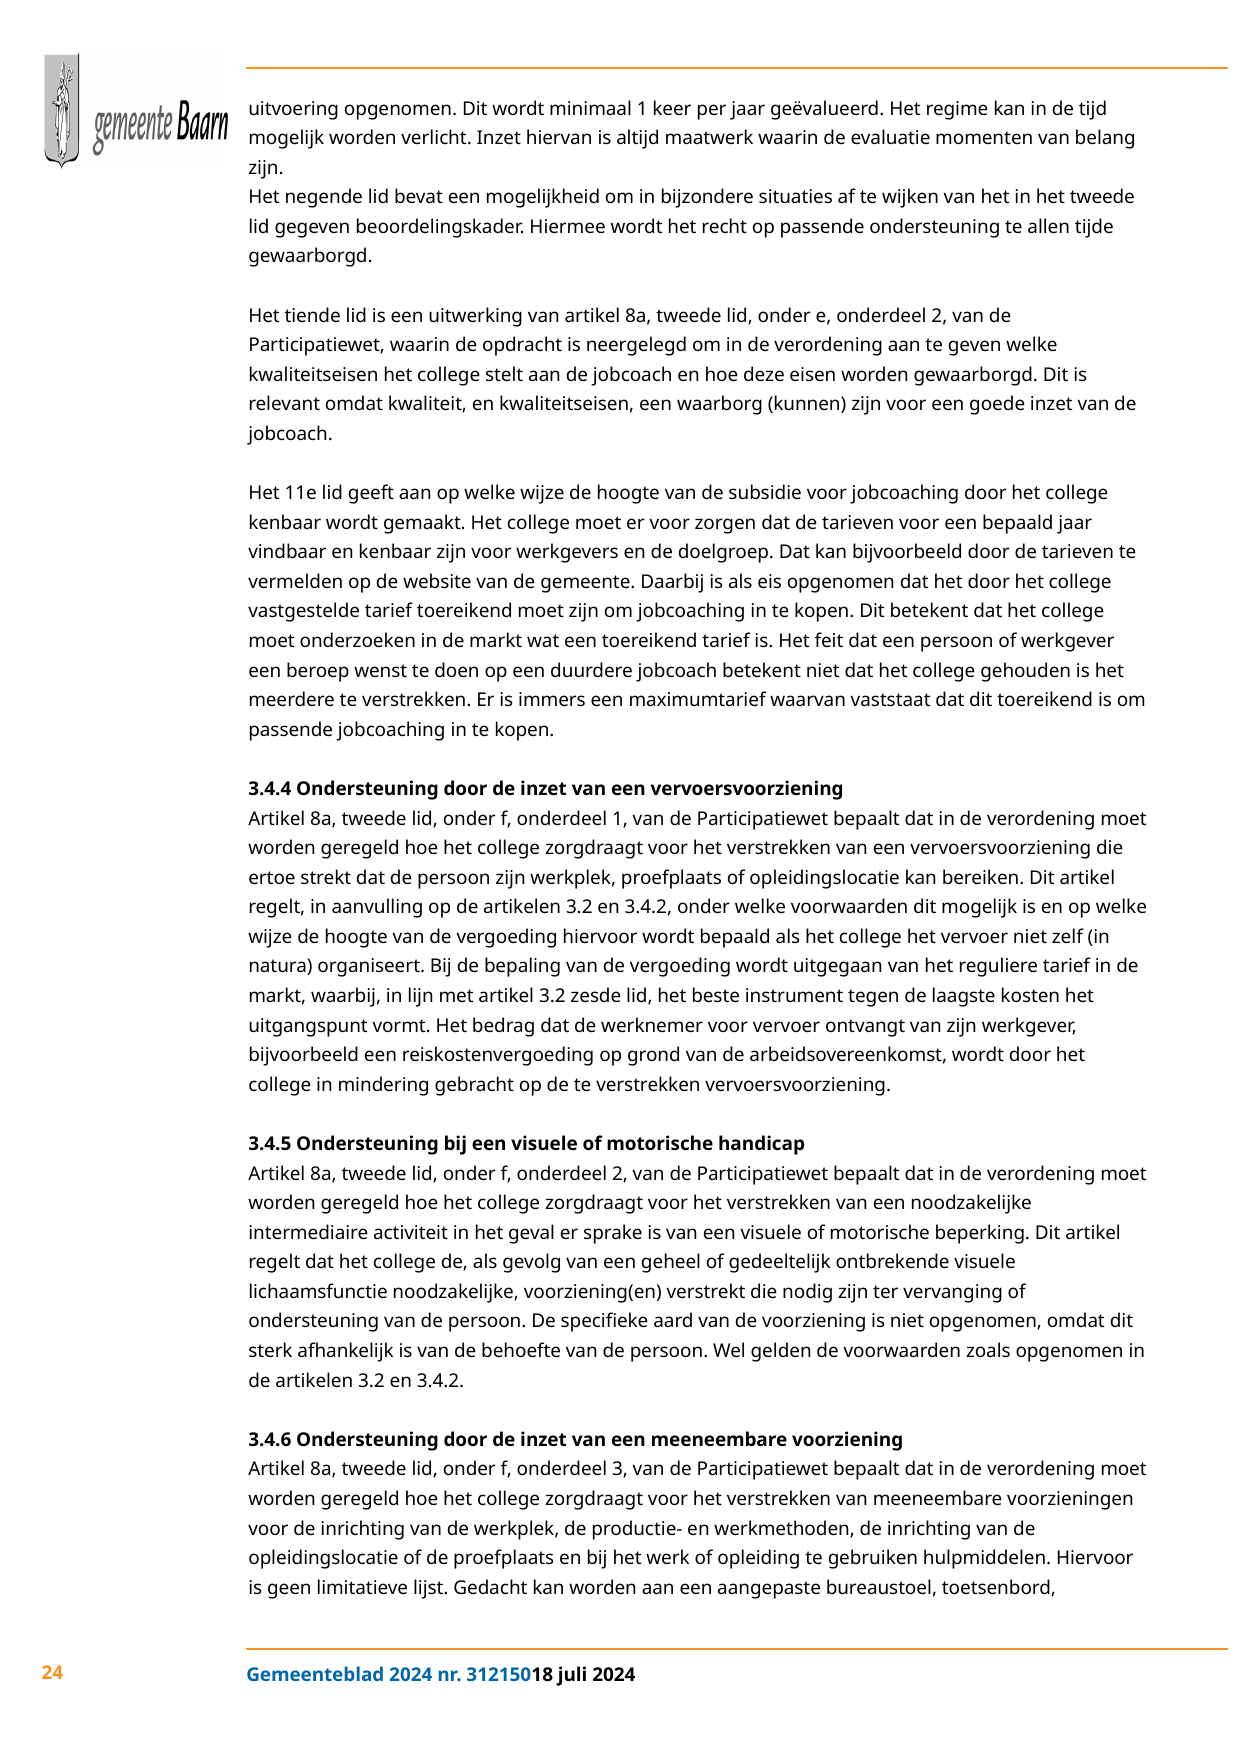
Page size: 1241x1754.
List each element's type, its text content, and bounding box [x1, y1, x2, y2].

text Het 11e lid geeft aan op welke wijze de hoogte van de subsidie voor jobcoaching door het college kenbaar wordt gemaakt. Het college moet er voor zorgen dat de tarieven voor een bepaald jaar vindbaar en kenbaar zijn voor werkgevers en de doelgroep. Dat kan bijvoorbeeld door de tarieven te vermelden op de website van de gemeente. Daarbij is als eis opgenomen dat het door het college vastgestelde tarief toereikend moet zijn om jobcoaching in te kopen. Dit betekent dat het college moet onderzoeken in de markt wat een toereikend tarief is. Het feit dat een persoon of werkgever een beroep wenst te doen op een duurdere jobcoach betekent niet dat het college gehouden is het meerdere te verstrekken. Er is immers een maximumtarief waarvan vaststaat dat dit toereikend is om passende jobcoaching in te kopen. [248, 479, 1152, 742]
text Artikel 8a, tweede lid, onder f, onderdeel 1, van de Participatiewet bepaalt dat in de verordening moet worden geregeld hoe het college zorgdraagt voor het verstrekken van een vervoersvoorziening die ertoe strekt dat de persoon zijn werkplek, proefplaats of opleidingslocatie kan bereiken. Dit artikel regelt, in aanvulling op de artikelen 3.2 en 3.4.2, onder welke voorwaarden dit mogelijk is en op welke wijze de hoogte van de vergoeding hiervoor wordt bepaald als het college het vervoer niet zelf (in natura) organiseert. Bij de bepaling van de vergoeding wordt uitgegaan van het reguliere tarief in de markt, waarbij, in lijn met artikel 3.2 zesde lid, het beste instrument tegen de laagste kosten het uitgangspunt vormt. Het bedrag dat de werknemer voor vervoer ontvangt van zijn werkgever, bijvoorbeeld een reiskostenvergoeding op grond van de arbeidsovereenkomst, wordt door het college in mindering gebracht op de te verstrekken vervoersvoorziening. [248, 805, 1152, 1097]
text 3.4.4 Ondersteuning door de inzet van een vervoersvoorziening [248, 775, 1152, 801]
text Artikel 8a, tweede lid, onder f, onderdeel 3, van de Participatiewet bepaalt dat in de verordening moet worden geregeld hoe het college zorgdraagt voor het verstrekken van meeneembare voorzieningen voor de inrichting van de werkplek, de productie- en werkmethoden, de inrichting van de opleidingslocatie of de proefplaats en bij het werk of opleiding te gebruiken hulpmiddelen. Hiervoor is geen limitatieve lijst. Gedacht kan worden aan een aangepaste bureaustoel, toetsenbord, [248, 1456, 1152, 1600]
text Het tiende lid is een uitwerking van artikel 8a, tweede lid, onder e, onderdeel 2, van de Participatiewet, waarin de opdracht is neergelegd om in de verordening aan te geven welke kwaliteitseisen het college stelt aan de jobcoach en hoe deze eisen worden gewaarborgd. Dit is relevant omdat kwaliteit, en kwaliteitseisen, een waarborg (kunnen) zijn voor een goede inzet van de jobcoach. [248, 302, 1152, 446]
text 3.4.5 Ondersteuning bij een visuele of motorische handicap [248, 1130, 1152, 1156]
text uitvoering opgenomen. Dit wordt minimaal 1 keer per jaar geëvalueerd. Het regime kan in de tijd mogelijk worden verlicht. Inzet hiervan is altijd maatwerk waarin de evaluatie momenten van belang zijn. [248, 95, 1152, 180]
text Artikel 8a, tweede lid, onder f, onderdeel 2, van de Participatiewet bepaalt dat in de verordening moet worden geregeld hoe het college zorgdraagt voor het verstrekken van een noodzakelijke intermediaire activiteit in het geval er sprake is van een visuele of motorische beperking. Dit artikel regelt dat het college de, als gevolg van een geheel of gedeeltelijk ontbrekende visuele lichaamsfunctie noodzakelijke, voorziening(en) verstrekt die nodig zijn ter vervanging of ondersteuning van de persoon. De specifieke aard van de voorziening is niet opgenomen, omdat dit sterk afhankelijk is van de behoefte van de persoon. Wel gelden de voorwaarden zoals opgenomen in de artikelen 3.2 en 3.4.2. [248, 1160, 1152, 1393]
picture [41, 47, 231, 172]
text Het negende lid bevat een mogelijkheid om in bijzondere situaties af te wijken van het in het tweede lid gegeven beoordelingskader. Hiermee wordt het recht op passende ondersteuning te allen tijde gewaarborgd. [248, 183, 1152, 268]
text 3.4.6 Ondersteuning door de inzet van een meeneembare voorziening [248, 1426, 1152, 1452]
